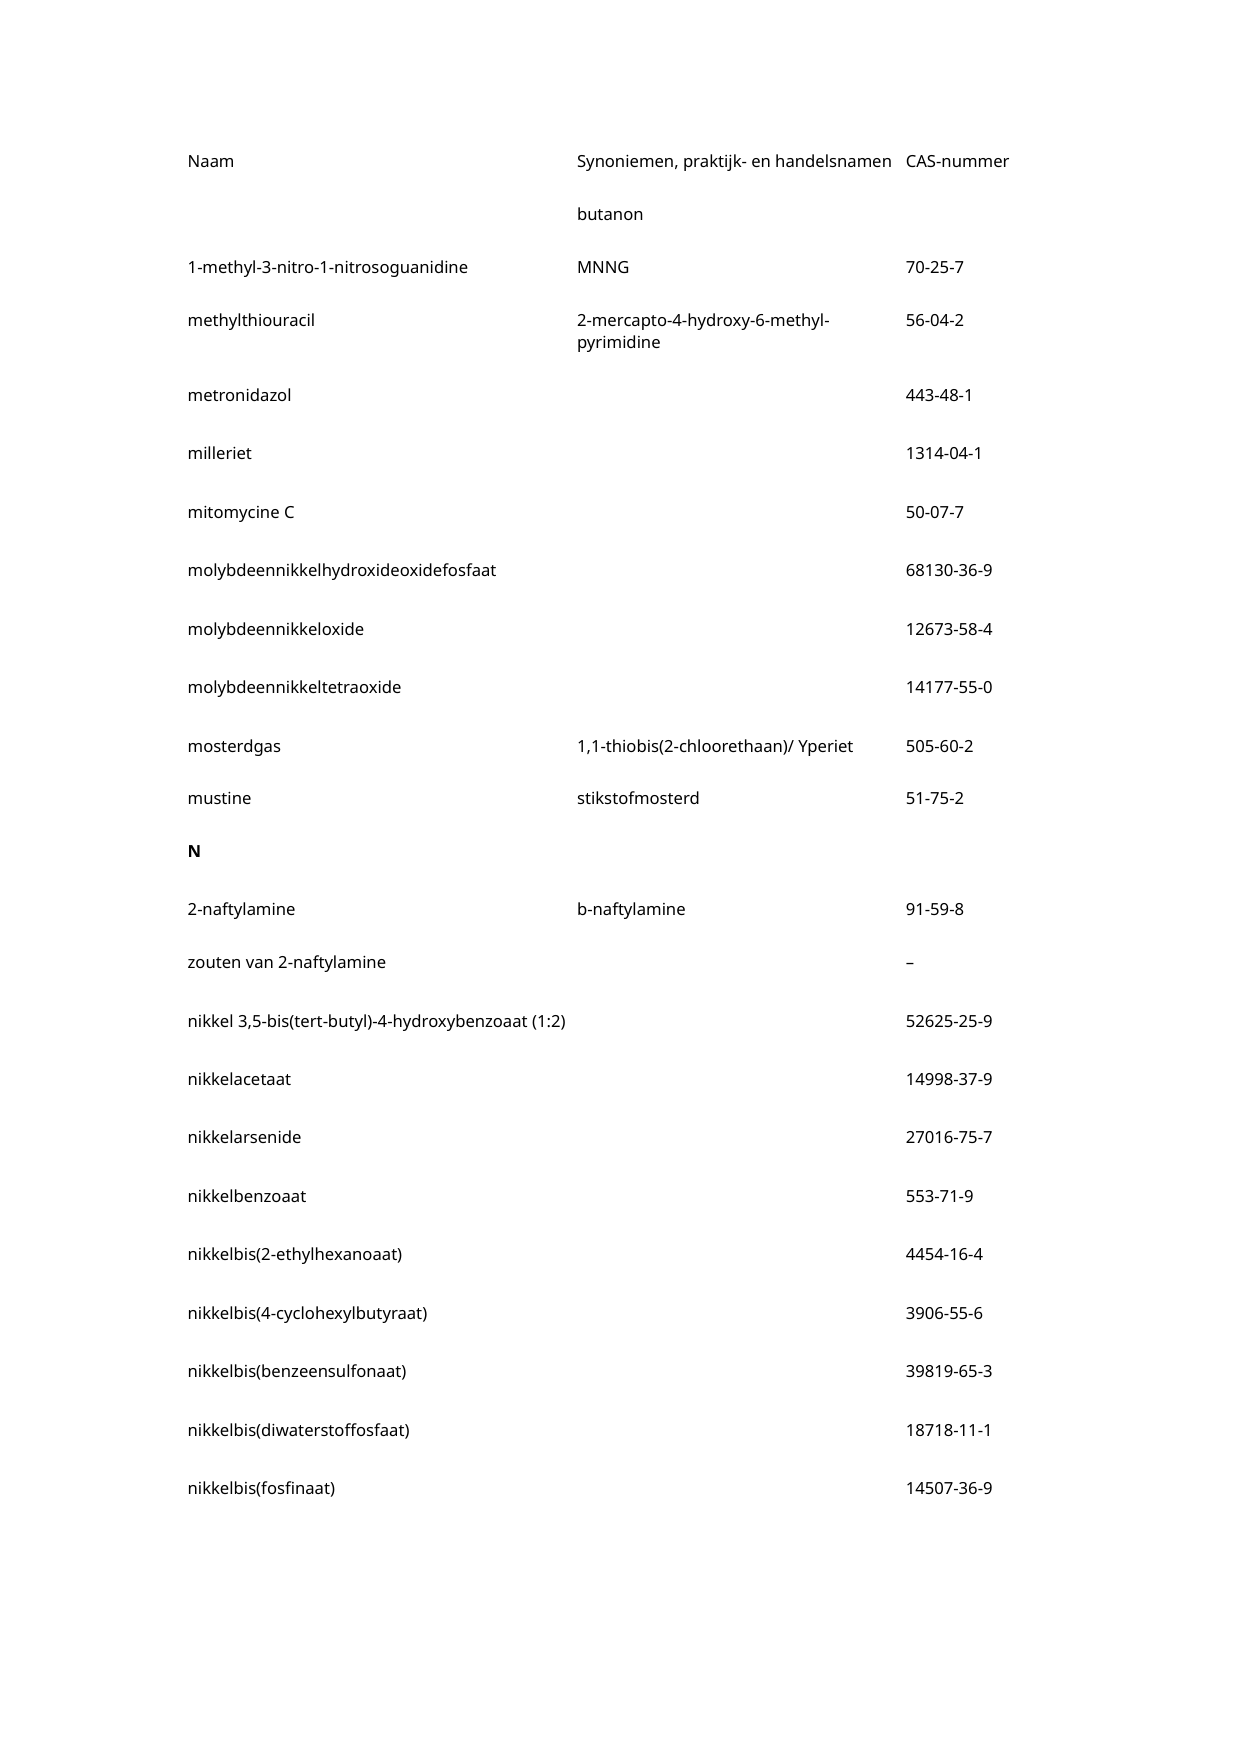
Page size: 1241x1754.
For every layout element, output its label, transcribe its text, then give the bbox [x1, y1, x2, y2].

table_cell 2-mercapto-4-hydroxy-6-methyl-pyrimidine [577, 308, 906, 383]
table_cell 18718-11-1 [906, 1418, 1053, 1477]
table_cell 1-methyl-3-nitro-1-nitrosoguanidine [188, 255, 577, 308]
table_cell molybdeennikkeloxide [188, 617, 577, 676]
table_cell butanon [577, 203, 906, 255]
table_cell N [188, 840, 577, 898]
table_cell [577, 1068, 906, 1126]
table_cell nikkelbenzoaat [188, 1185, 577, 1243]
table_cell [577, 1418, 906, 1477]
table_cell nikkelbis(2-ethylhexanoaat) [188, 1243, 577, 1301]
table_cell [906, 203, 1053, 255]
table_cell [577, 1301, 906, 1360]
table_cell mustine [188, 787, 577, 839]
table_cell 553-71-9 [906, 1185, 1053, 1243]
table_cell [577, 1477, 906, 1535]
table_cell [577, 442, 906, 500]
table_cell [577, 1360, 906, 1418]
table_cell stikstofmosterd [577, 787, 906, 839]
table_cell b-naftylamine [577, 898, 906, 951]
table_cell 12673-58-4 [906, 617, 1053, 676]
table_cell 91-59-8 [906, 898, 1053, 951]
table_cell molybdeennikkelhydroxideoxidefosfaat [188, 559, 577, 617]
table_cell [188, 203, 577, 255]
table_cell [577, 1126, 906, 1184]
table_cell nikkelbis(4-cyclohexylbutyraat) [188, 1301, 577, 1360]
table_cell [577, 617, 906, 676]
table_cell mosterdgas [188, 734, 577, 787]
table_cell 27016-75-7 [906, 1126, 1053, 1184]
table_cell nikkelacetaat [188, 1068, 577, 1126]
table_cell 4454-16-4 [906, 1243, 1053, 1301]
table_header CAS-nummer [906, 150, 1053, 203]
table_cell – [906, 951, 1053, 1009]
table_cell nikkelbis(diwaterstoffosfaat) [188, 1418, 577, 1477]
table_cell [577, 1009, 906, 1068]
table_cell methylthiouracil [188, 308, 577, 383]
table_cell 39819-65-3 [906, 1360, 1053, 1418]
table_header Synoniemen, praktijk- en handelsnamen [577, 150, 906, 203]
table_cell 443-48-1 [906, 384, 1053, 442]
table_cell [577, 676, 906, 734]
table_cell 56-04-2 [906, 308, 1053, 383]
table_cell nikkelarsenide [188, 1126, 577, 1184]
table_cell 68130-36-9 [906, 559, 1053, 617]
table_cell zouten van 2-naftylamine [188, 951, 577, 1009]
table_cell [577, 951, 906, 1009]
table_header Naam [188, 150, 577, 203]
table_cell 14507-36-9 [906, 1477, 1053, 1535]
table_cell 52625-25-9 [906, 1009, 1053, 1068]
table_cell 14177-55-0 [906, 676, 1053, 734]
table_cell 51-75-2 [906, 787, 1053, 839]
table_cell 14998-37-9 [906, 1068, 1053, 1126]
table_cell [577, 1243, 906, 1301]
table_cell [577, 559, 906, 617]
table_cell metronidazol [188, 384, 577, 442]
table_cell [577, 1185, 906, 1243]
table_cell 70-25-7 [906, 255, 1053, 308]
table_cell nikkelbis(benzeensulfonaat) [188, 1360, 577, 1418]
table_cell 3906-55-6 [906, 1301, 1053, 1360]
table_cell milleriet [188, 442, 577, 500]
table_cell [577, 500, 906, 559]
table_cell [577, 840, 906, 898]
table_cell [577, 384, 906, 442]
table_cell nikkelbis(fosfinaat) [188, 1477, 577, 1535]
table_cell 1,1-thiobis(2-chloorethaan)/ Yperiet [577, 734, 906, 787]
table_cell [906, 840, 1053, 898]
table_cell 2-naftylamine [188, 898, 577, 951]
table_cell molybdeennikkeltetraoxide [188, 676, 577, 734]
table_cell mitomycine C [188, 500, 577, 559]
table_cell 1314-04-1 [906, 442, 1053, 500]
table_cell 505-60-2 [906, 734, 1053, 787]
table_cell MNNG [577, 255, 906, 308]
table_cell 50-07-7 [906, 500, 1053, 559]
table_cell nikkel 3,5-bis(tert-butyl)-4-hydroxybenzoaat (1:2) [188, 1009, 577, 1068]
